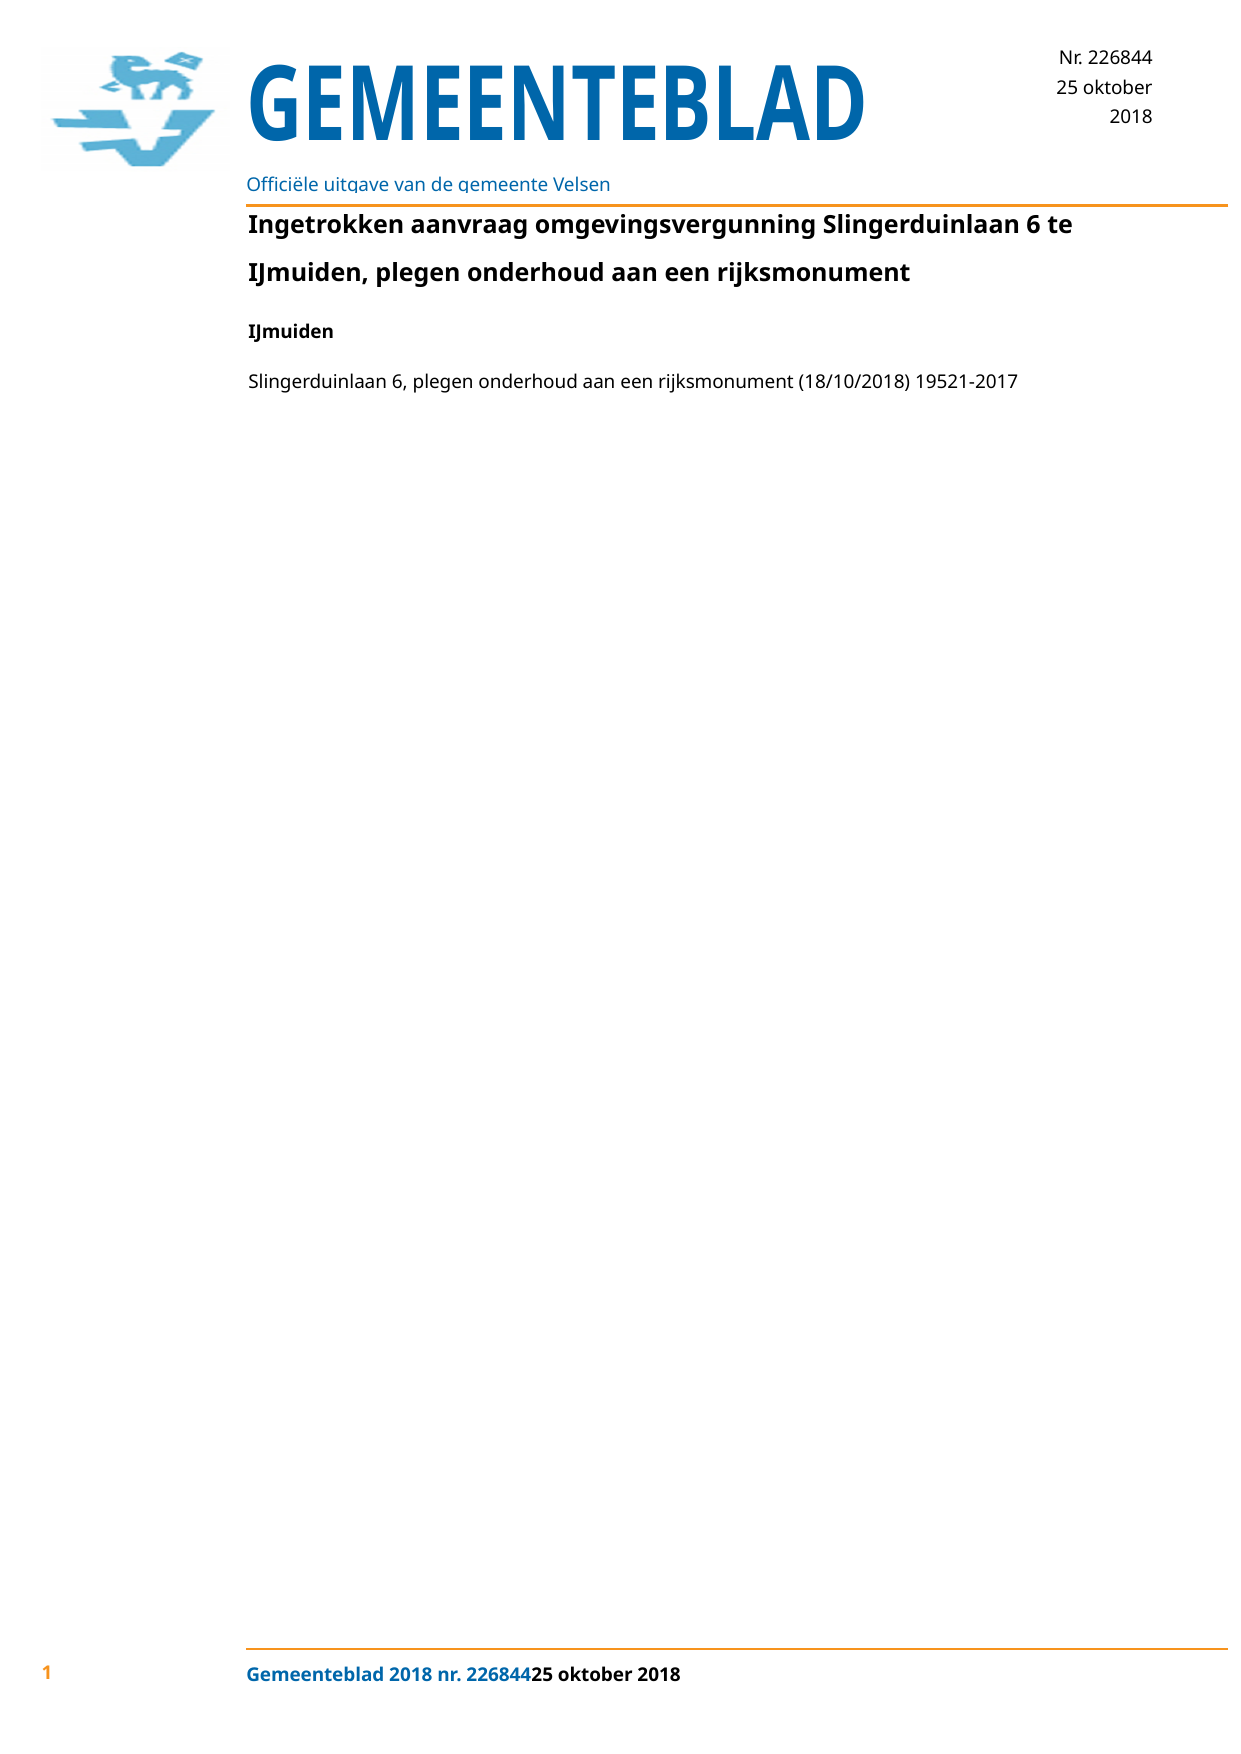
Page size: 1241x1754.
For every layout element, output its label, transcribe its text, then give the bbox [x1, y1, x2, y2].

text IJmuiden [248, 318, 1152, 344]
text Slingerduinlaan 6, plegen onderhoud aan een rijksmonument (18/10/2018) 19521-2017 [248, 368, 1152, 394]
picture [41, 47, 231, 172]
text Ingetrokken aanvraag omgevingsvergunning Slingerduinlaan 6 te IJmuiden, plegen onderhoud aan een rijksmonument [248, 207, 1152, 288]
